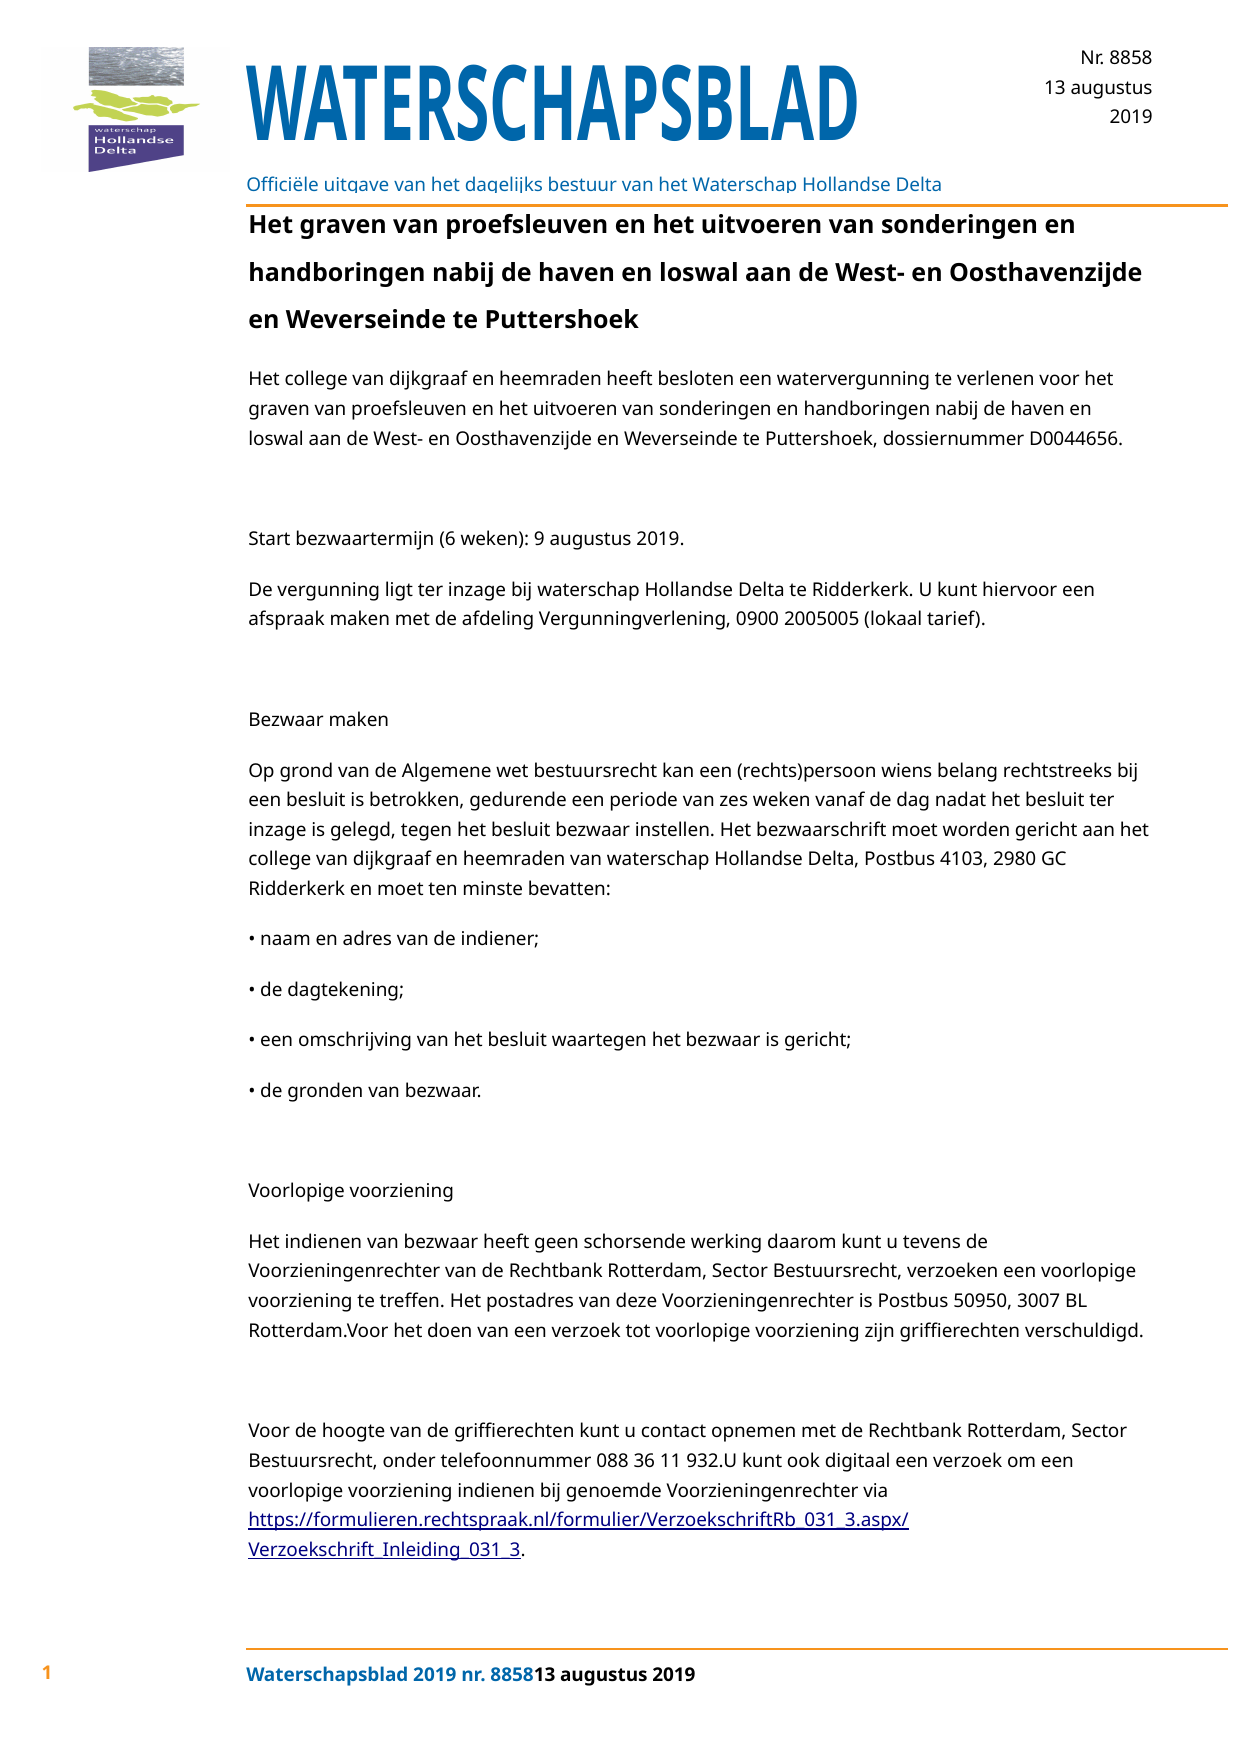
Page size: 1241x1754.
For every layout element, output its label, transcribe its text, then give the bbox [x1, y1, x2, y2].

text Het indienen van bezwaar heeft geen schorsende werking daarom kunt u tevens de Voorzieningenrechter van de Rechtbank Rotterdam, Sector Bestuursrecht, verzoeken een voorlopige voorziening te treffen. Het postadres van deze Voorzieningenrechter is Postbus 50950, 3007 BL Rotterdam.Voor het doen van een verzoek tot voorlopige voorziening zijn griffierechten verschuldigd. [248, 1228, 1152, 1342]
text Op grond van de Algemene wet bestuursrecht kan een (rechts)persoon wiens belang rechtstreeks bij een besluit is betrokken, gedurende een periode van zes weken vanaf de dag nadat het besluit ter inzage is gelegd, tegen het besluit bezwaar instellen. Het bezwaarschrift moet worden gericht aan het college van dijkgraaf en heemraden van waterschap Hollandse Delta, Postbus 4103, 2980 GC Ridderkerk en moet ten minste bevatten: [248, 757, 1152, 901]
text • een omschrijving van het besluit waartegen het bezwaar is gericht; [248, 1026, 1152, 1052]
text Voor de hoogte van de griffierechten kunt u contact opnemen met de Rechtbank Rotterdam, Sector Bestuursrecht, onder telefoonnummer 088 36 11 932.U kunt ook digitaal een verzoek om een voorlopige voorziening indienen bij genoemde Voorzieningenrechter via https://formulieren.rechtspraak.nl/formulier/VerzoekschriftRb_031_3.aspx/Verzoekschrift_Inleiding_031_3. [248, 1418, 1152, 1562]
picture [41, 47, 231, 172]
text De vergunning ligt ter inzage bij waterschap Hollandse Delta te Ridderkerk. U kunt hiervoor een afspraak maken met de afdeling Vergunningverlening, 0900 2005005 (lokaal tarief). [248, 576, 1152, 631]
text • de gronden van bezwaar. [248, 1077, 1152, 1102]
text Bezwaar maken [248, 706, 1152, 732]
text Het college van dijkgraaf en heemraden heeft besloten een watervergunning te verlenen voor het graven van proefsleuven en het uitvoeren van sonderingen en handboringen nabij de haven en loswal aan de West- en Oosthavenzijde en Weverseinde te Puttershoek, dossiernummer D0044656. [248, 366, 1152, 450]
text • de dagtekening; [248, 976, 1152, 1002]
text Start bezwaartermijn (6 weken): 9 augustus 2019. [248, 526, 1152, 551]
text Het graven van proefsleuven en het uitvoeren van sonderingen en handboringen nabij de haven en loswal aan de West- en Oosthavenzijde en Weverseinde te Puttershoek [248, 207, 1152, 336]
text Voorlopige voorziening [248, 1178, 1152, 1203]
text • naam en adres van de indiener; [248, 926, 1152, 951]
